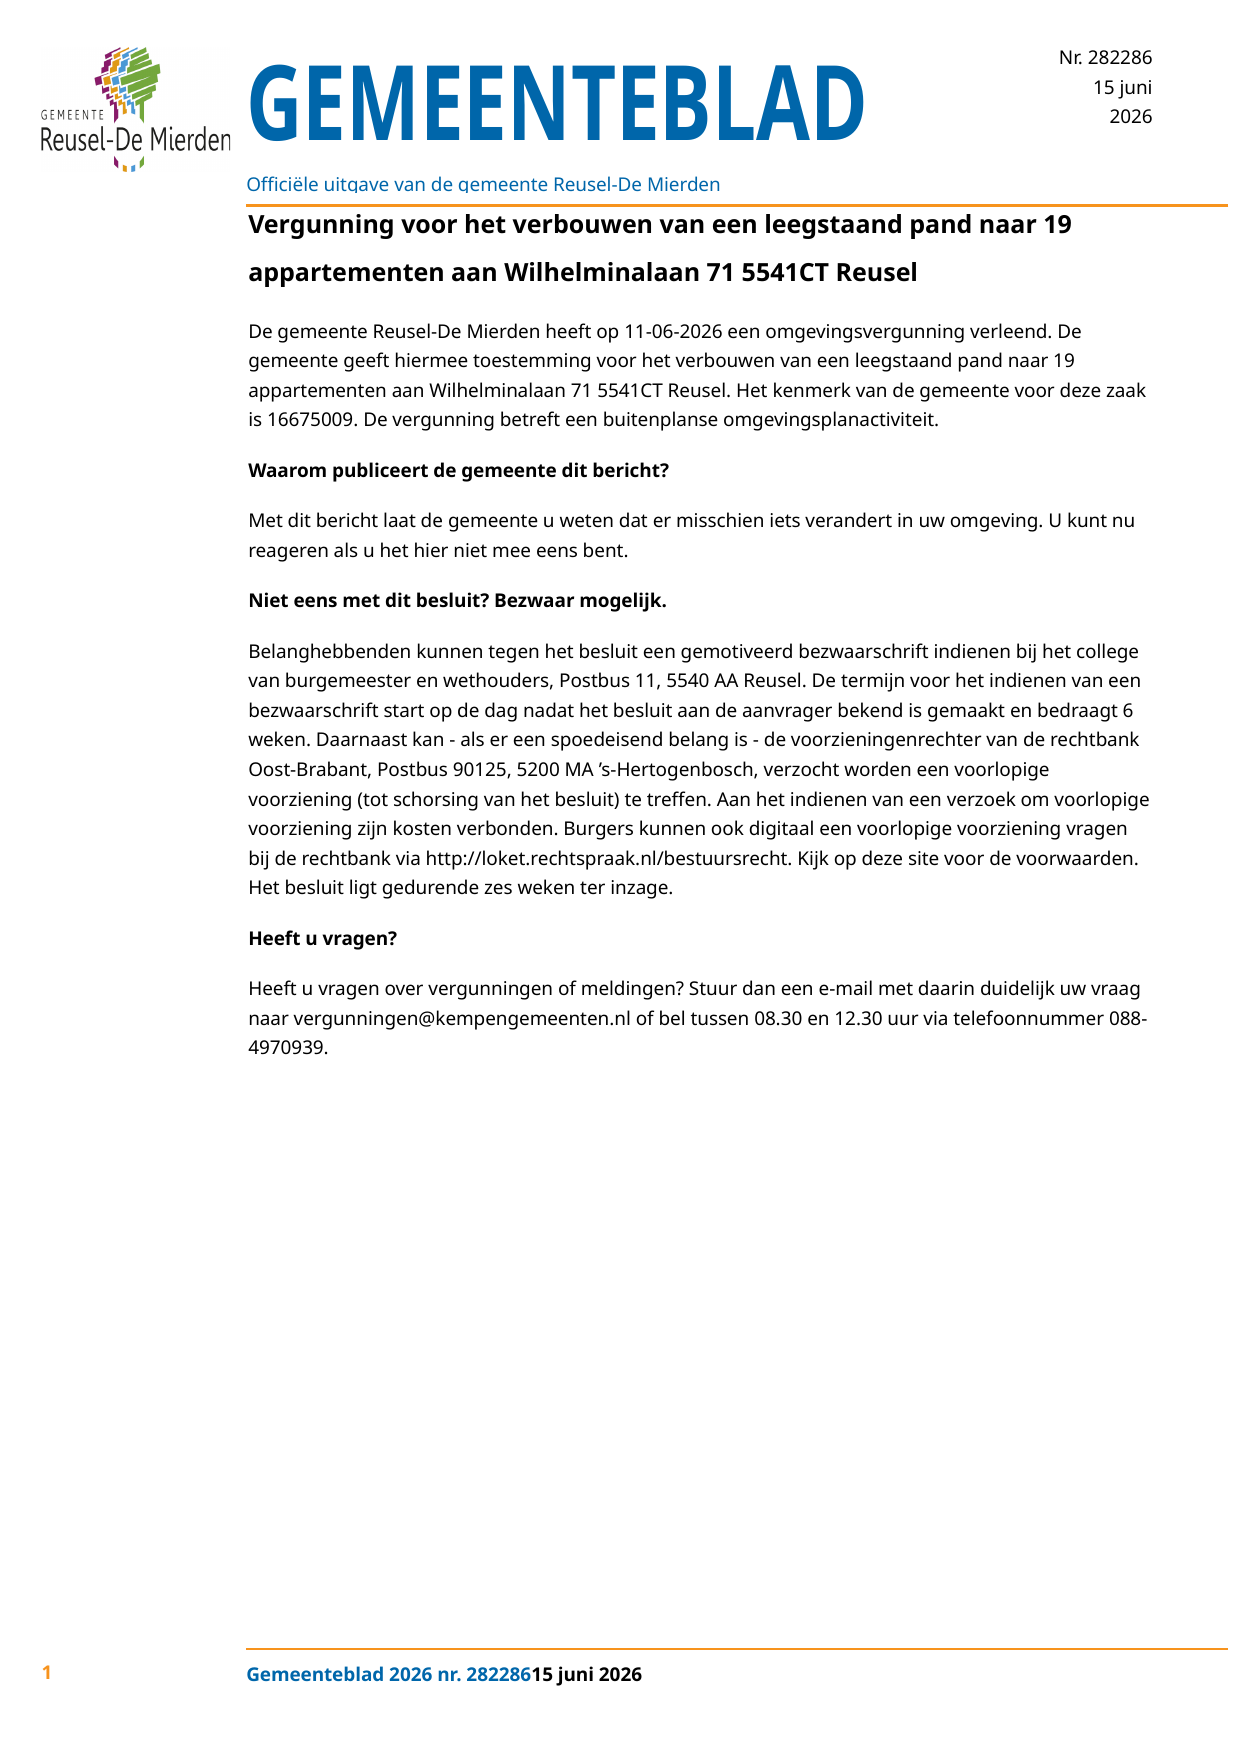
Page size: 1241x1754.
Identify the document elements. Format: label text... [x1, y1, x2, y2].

picture [41, 47, 231, 172]
text Heeft u vragen over vergunningen of meldingen? Stuur dan een e-mail met daarin duidelijk uw vraag naar vergunningen@kempengemeenten.nl of bel tussen 08.30 en 12.30 uur via telefoonnummer 088-4970939. [248, 975, 1152, 1060]
text Vergunning voor het verbouwen van een leegstaand pand naar 19 appartementen aan Wilhelminalaan 71 5541CT Reusel [248, 207, 1152, 288]
text Waarom publiceert de gemeente dit bericht? [248, 457, 1152, 483]
text Niet eens met dit besluit? Bezwaar mogelijk. [248, 587, 1152, 613]
text Met dit bericht laat de gemeente u weten dat er misschien iets verandert in uw omgeving. U kunt nu reageren als u het hier niet mee eens bent. [248, 507, 1152, 563]
text Belanghebbenden kunnen tegen het besluit een gemotiveerd bezwaarschrift indienen bij het college van burgemeester en wethouders, Postbus 11, 5540 AA Reusel. De termijn voor het indienen van een bezwaarschrift start op de dag nadat het besluit aan de aanvrager bekend is gemaakt en bedraagt 6 weken. Daarnaast kan - als er een spoedeisend belang is - de voorzieningenrechter van de rechtbank Oost-Brabant, Postbus 90125, 5200 MA ’s-Hertogenbosch, verzocht worden een voorlopige voorziening (tot schorsing van het besluit) te treffen. Aan het indienen van een verzoek om voorlopige voorziening zijn kosten verbonden. Burgers kunnen ook digitaal een voorlopige voorziening vragen bij de rechtbank via http://loket.rechtspraak.nl/bestuursrecht. Kijk op deze site voor de voorwaarden. Het besluit ligt gedurende zes weken ter inzage. [248, 638, 1152, 900]
text De gemeente Reusel-De Mierden heeft op 11-06-2026 een omgevingsvergunning verleend. De gemeente geeft hiermee toestemming voor het verbouwen van een leegstaand pand naar 19 appartementen aan Wilhelminalaan 71 5541CT Reusel. Het kenmerk van de gemeente voor deze zaak is 16675009. De vergunning betreft een buitenplanse omgevingsplanactiviteit. [248, 318, 1152, 432]
text Heeft u vragen? [248, 925, 1152, 951]
